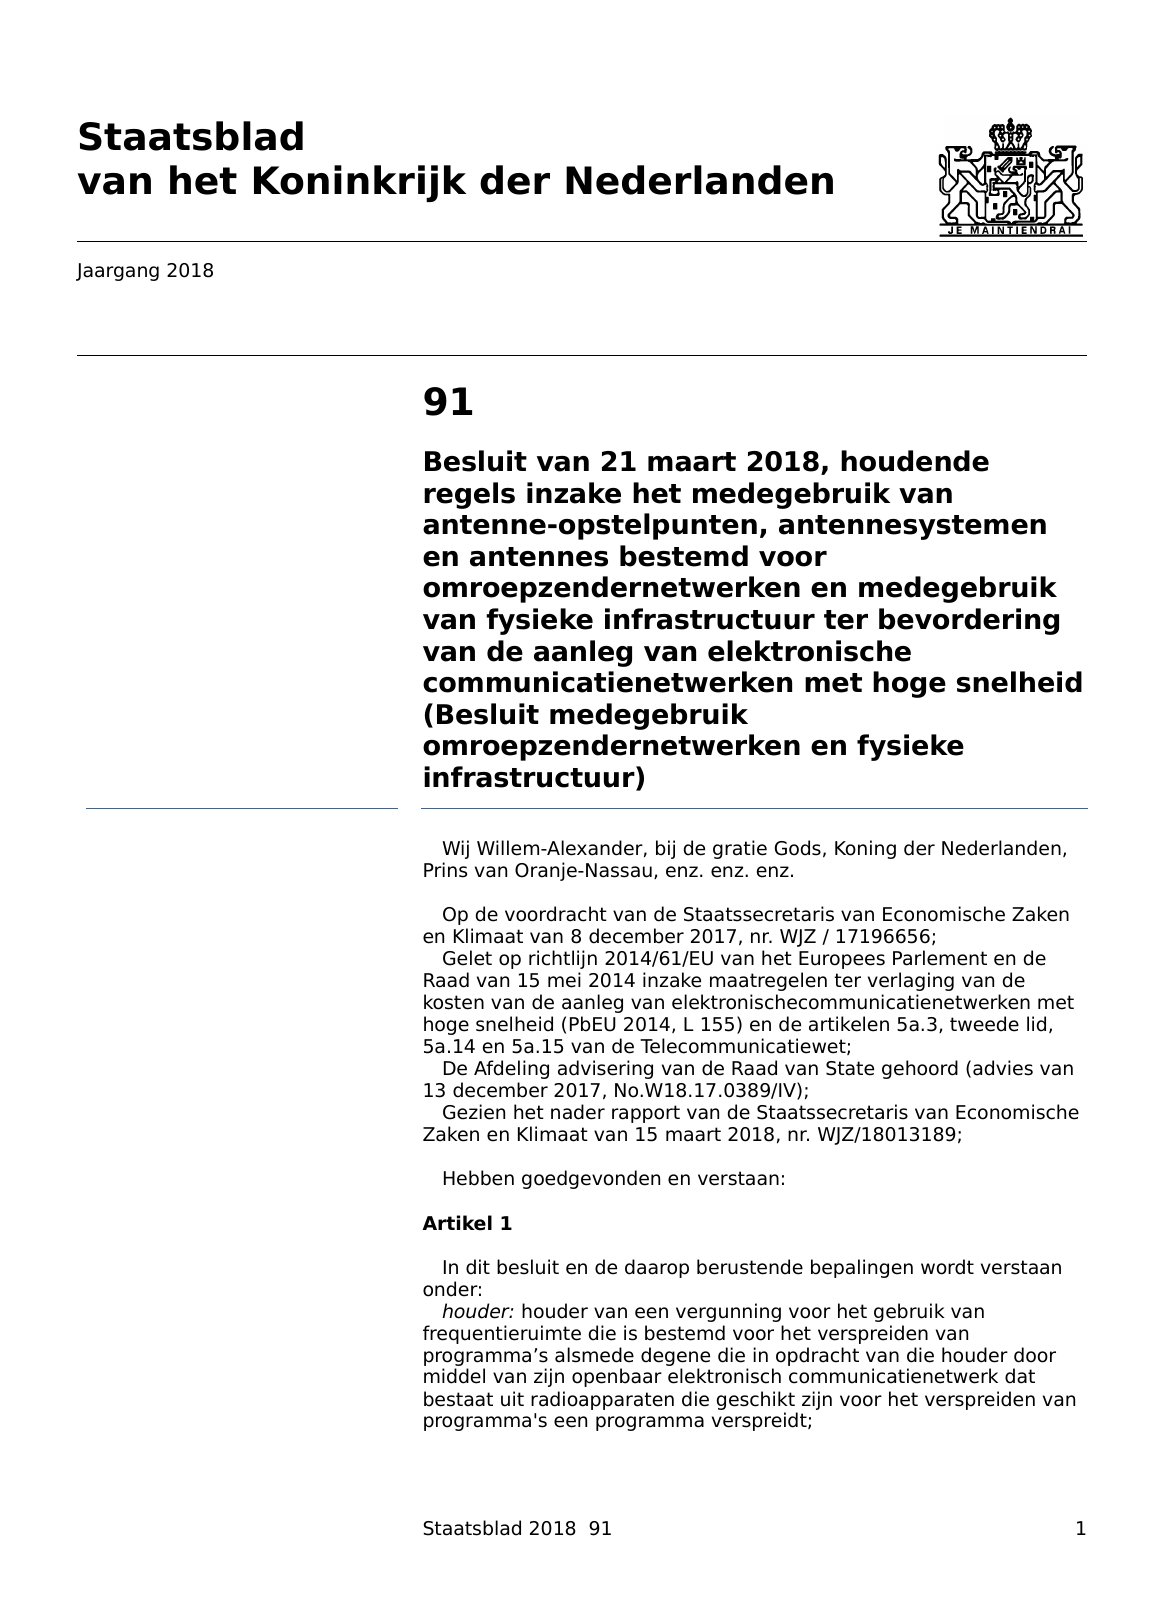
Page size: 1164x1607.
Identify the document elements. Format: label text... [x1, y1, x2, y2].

picture [936, 115, 1087, 240]
text Hebben goedgevonden en verstaan: [422, 1168, 1087, 1190]
table_header Staatsblad van het Koninkrijk der Nederlanden [77, 100, 886, 241]
text Wij Willem-Alexander, bij de gratie Gods, Koning der Nederlanden, Prins van Oranje-Nassau, enz. enz. enz. [422, 838, 1087, 882]
text Op de voordracht van de Staatssecretaris van Economische Zaken en Klimaat van 8 december 2017, nr. WJZ / 17196656; [422, 904, 1087, 948]
text Besluit van 21 maart 2018, houdende regels inzake het medegebruik van antenne-opstelpunten, antennesystemen en antennes bestemd voor omroepzendernetwerken en medegebruik van fysieke infrastructuur ter bevordering van de aanleg van elektronische communicatienetwerken met hoge snelheid (Besluit medegebruik omroepzendernetwerken en fysieke infrastructuur) [422, 447, 1087, 794]
table_cell Jaargang 2018 [77, 242, 1087, 355]
text houder: houder van een vergunning voor het gebruik van frequentieruimte die is bestemd voor het verspreiden van programma’s alsmede degene die in opdracht van die houder door middel van zijn openbaar elektronisch communicatienetwerk dat bestaat uit radioapparaten die geschikt zijn voor het verspreiden van programma's een programma verspreidt; [422, 1301, 1087, 1432]
subtitle Artikel 1 [422, 1212, 1087, 1234]
text In dit besluit en de daarop berustende bepalingen wordt verstaan onder: [422, 1257, 1087, 1301]
text Gelet op richtlijn 2014/61/EU van het Europees Parlement en de Raad van 15 mei 2014 inzake maatregelen ter verlaging van de kosten van de aanleg van elektronischecommunicatienetwerken met hoge snelheid (PbEU 2014, L 155) en de artikelen 5a.3, tweede lid, 5a.14 en 5a.15 van de Telecommunicatiewet; [422, 948, 1087, 1058]
text De Afdeling advisering van de Raad van State gehoord (advies van 13 december 2017, No.W18.17.0389/IV); [422, 1058, 1087, 1102]
subtitle 91 [422, 381, 1087, 424]
table_header [886, 100, 1087, 241]
text Gezien het nader rapport van de Staatssecretaris van Economische Zaken en Klimaat van 15 maart 2018, nr. WJZ/18013189; [422, 1102, 1087, 1146]
